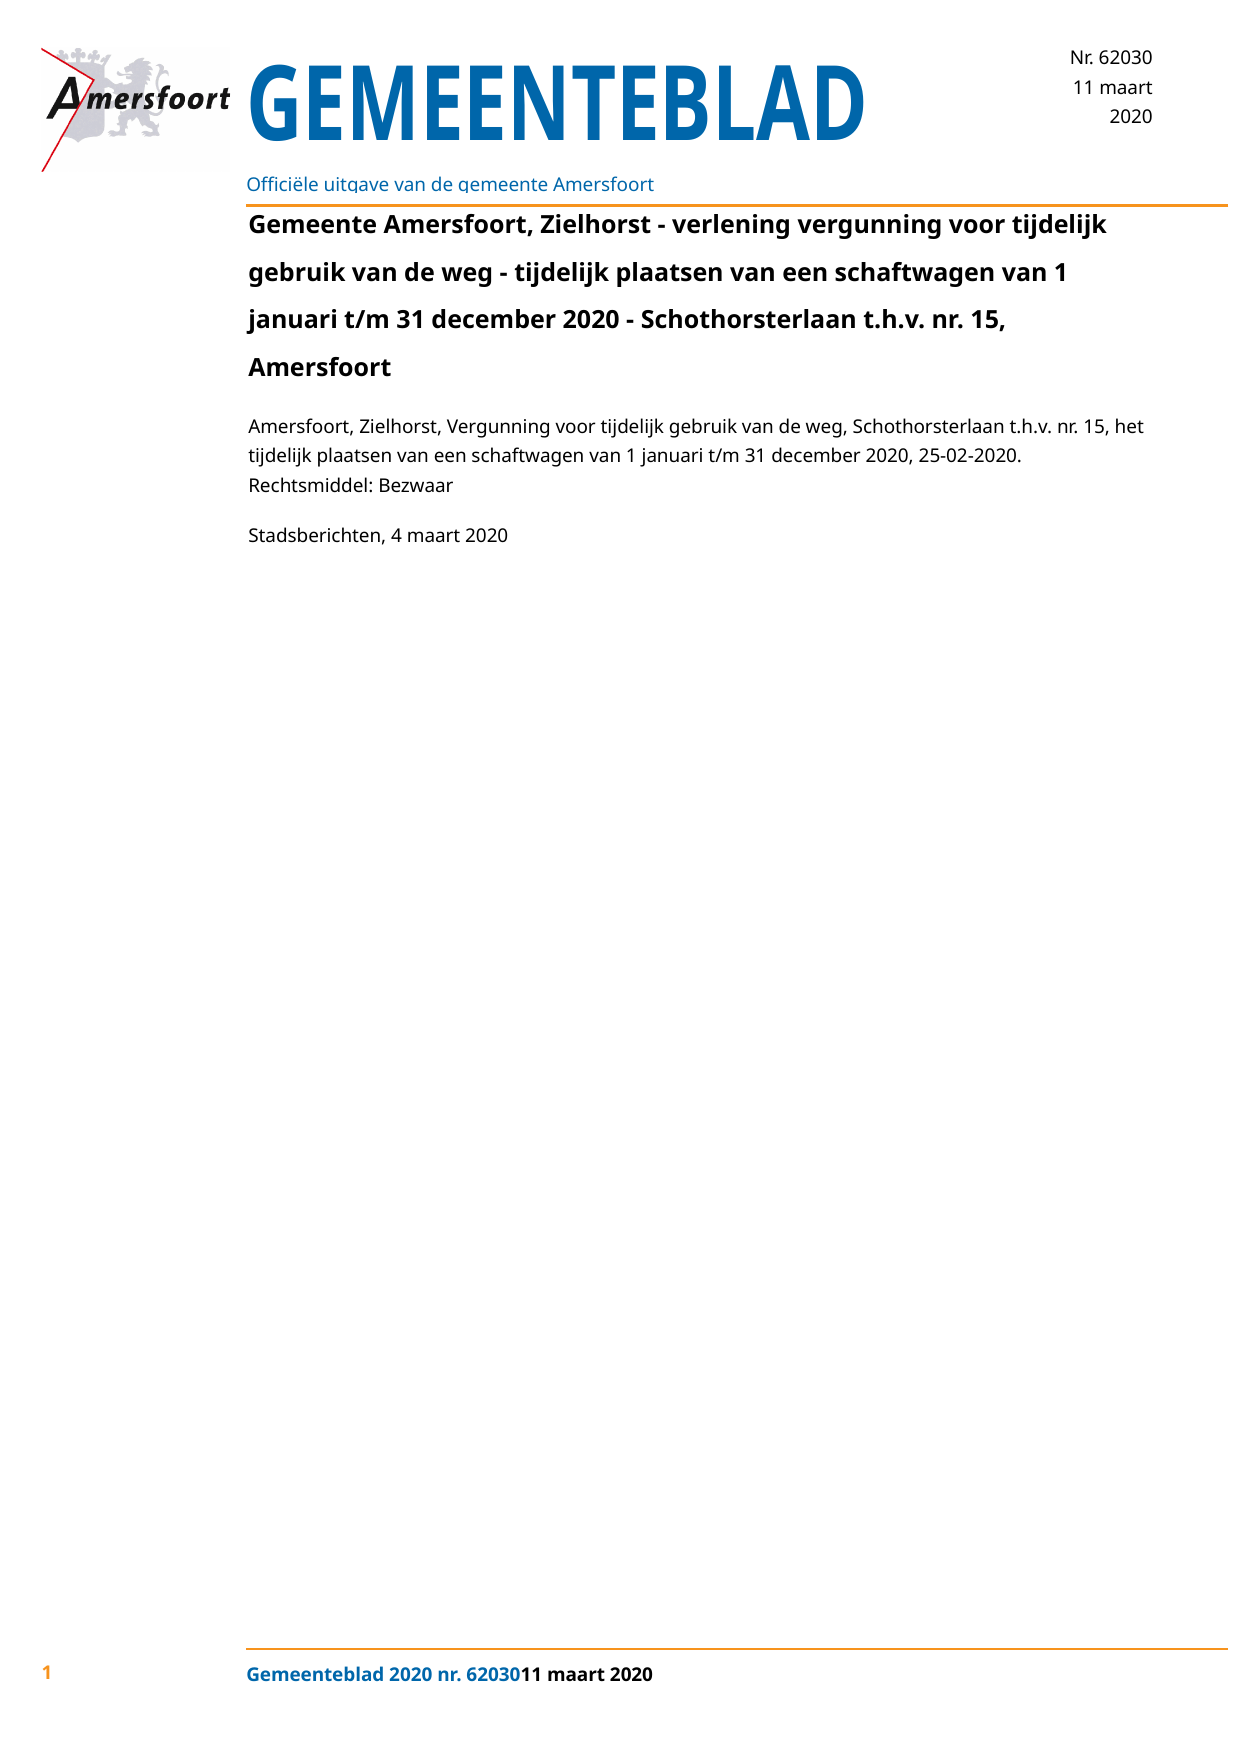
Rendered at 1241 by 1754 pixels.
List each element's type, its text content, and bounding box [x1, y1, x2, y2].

text Amersfoort, Zielhorst, Vergunning voor tijdelijk gebruik van de weg, Schothorsterlaan t.h.v. nr. 15, het tijdelijk plaatsen van een schaftwagen van 1 januari t/m 31 december 2020, 25-02-2020. Rechtsmiddel: Bezwaar [248, 413, 1152, 498]
picture [41, 47, 231, 172]
text Stadsberichten, 4 maart 2020 [248, 523, 1152, 548]
text Gemeente Amersfoort, Zielhorst - verlening vergunning voor tijdelijk gebruik van de weg - tijdelijk plaatsen van een schaftwagen van 1 januari t/m 31 december 2020 - Schothorsterlaan t.h.v. nr. 15, Amersfoort [248, 207, 1152, 384]
